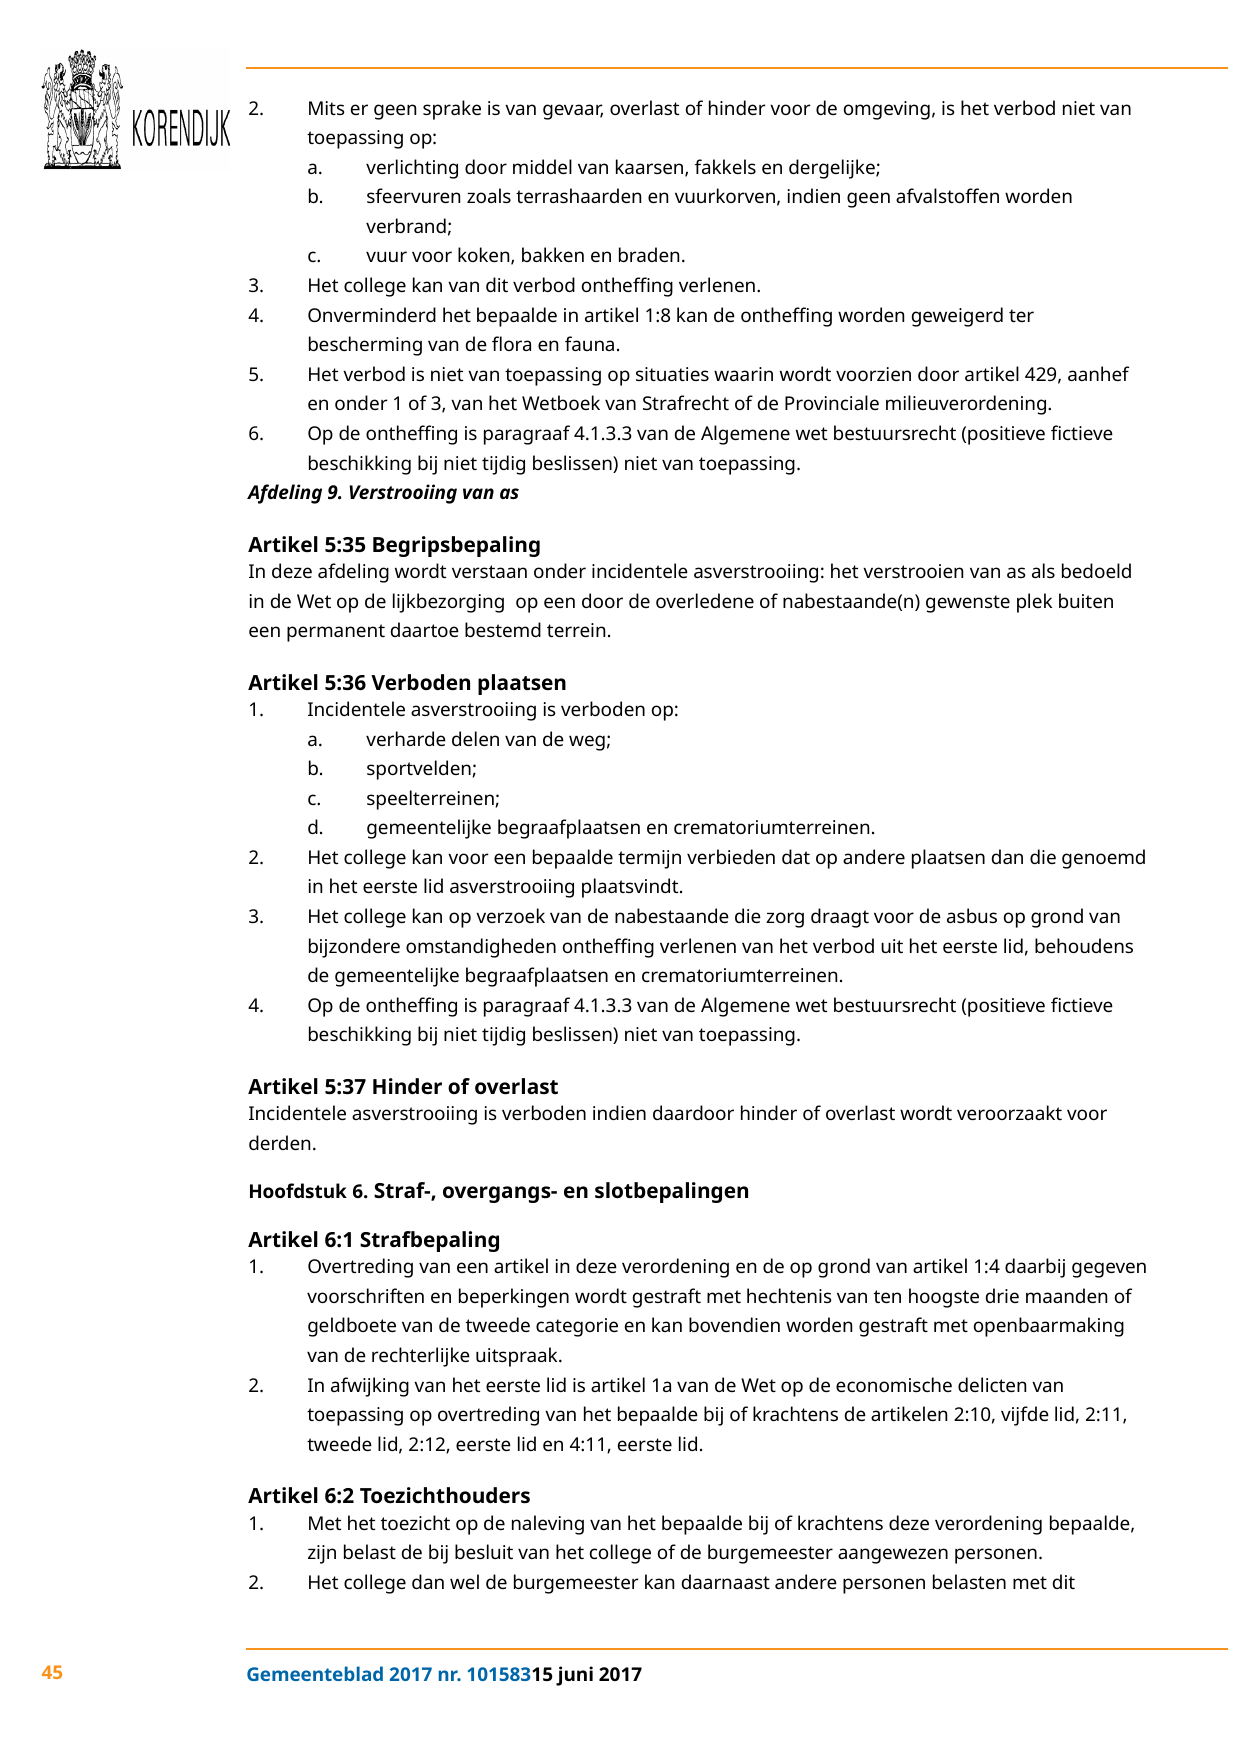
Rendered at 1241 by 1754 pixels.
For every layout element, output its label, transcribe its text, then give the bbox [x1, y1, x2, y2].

list verlichting door middel van kaarsen, fakkels en dergelijke; [307, 154, 1152, 180]
text Hoofdstuk 6. Straf-, overgangs- en slotbepalingen [248, 1176, 1152, 1204]
list Op de ontheffing is paragraaf 4.1.3.3 van de Algemene wet bestuursrecht (positieve fictieve beschikking bij niet tijdig beslissen) niet van toepassing. [248, 420, 1152, 476]
list Het college kan op verzoek van de nabestaande die zorg draagt voor de asbus op grond van bijzondere omstandigheden ontheffing verlenen van het verbod uit het eerste lid, behoudens de gemeentelijke begraafplaatsen en crematoriumterreinen. [248, 903, 1152, 988]
list gemeentelijke begraafplaatsen en crematoriumterreinen. [307, 814, 1152, 840]
list Het college kan voor een bepaalde termijn verbieden dat op andere plaatsen dan die genoemd in het eerste lid asverstrooiing plaatsvindt. [248, 844, 1152, 899]
list Mits er geen sprake is van gevaar, overlast of hinder voor de omgeving, is het verbod niet van toepassing op: [248, 95, 1152, 150]
list Incidentele asverstrooiing is verboden op: [248, 696, 1152, 722]
list Het college dan wel de burgemeester kan daarnaast andere personen belasten met dit [248, 1569, 1152, 1595]
text In deze afdeling wordt verstaan onder incidentele asverstrooiing: het verstrooien van as als bedoeld in de Wet op de lijkbezorging op een door de overledene of nabestaande(n) gewenste plek buiten een permanent daartoe bestemd terrein. [248, 558, 1152, 643]
list verharde delen van de weg; [307, 726, 1152, 752]
picture [41, 47, 231, 172]
list sportvelden; [307, 755, 1152, 781]
text Artikel 6:1 Strafbepaling [248, 1225, 1152, 1253]
text Incidentele asverstrooiing is verboden indien daardoor hinder of overlast wordt veroorzaakt voor derden. [248, 1101, 1152, 1156]
list speelterreinen; [307, 785, 1152, 811]
list Met het toezicht op de naleving van het bepaalde bij of krachtens deze verordening bepaalde, zijn belast de bij besluit van het college of de burgemeester aangewezen personen. [248, 1510, 1152, 1565]
list Op de ontheffing is paragraaf 4.1.3.3 van de Algemene wet bestuursrecht (positieve fictieve beschikking bij niet tijdig beslissen) niet van toepassing. [248, 992, 1152, 1047]
text Artikel 5:35 Begripsbepaling [248, 530, 1152, 558]
text Artikel 5:36 Verboden plaatsen [248, 668, 1152, 696]
list vuur voor koken, bakken en braden. [307, 243, 1152, 268]
list Het college kan van dit verbod ontheffing verlenen. [248, 272, 1152, 298]
list Overtreding van een artikel in deze verordening en de op grond van artikel 1:4 daarbij gegeven voorschriften en beperkingen wordt gestraft met hechtenis van ten hoogste drie maanden of geldboete van de tweede categorie en kan bovendien worden gestraft met openbaarmaking van de rechterlijke uitspraak. [248, 1253, 1152, 1368]
list Het verbod is niet van toepassing op situaties waarin wordt voorzien door artikel 429, aanhef en onder 1 of 3, van het Wetboek van Strafrecht of de Provinciale milieuverordening. [248, 361, 1152, 416]
text Artikel 6:2 Toezichthouders [248, 1481, 1152, 1510]
list Onverminderd het bepaalde in artikel 1:8 kan de ontheffing worden geweigerd ter bescherming van de flora en fauna. [248, 302, 1152, 357]
text Afdeling 9. Verstrooiing van as [248, 479, 1152, 505]
list In afwijking van het eerste lid is artikel 1a van de Wet op de economische delicten van toepassing op overtreding van het bepaalde bij of krachtens de artikelen 2:10, vijfde lid, 2:11, tweede lid, 2:12, eerste lid en 4:11, eerste lid. [248, 1372, 1152, 1457]
list sfeervuren zoals terrashaarden en vuurkorven, indien geen afvalstoffen worden verbrand; [307, 183, 1152, 239]
text Artikel 5:37 Hinder of overlast [248, 1072, 1152, 1101]
